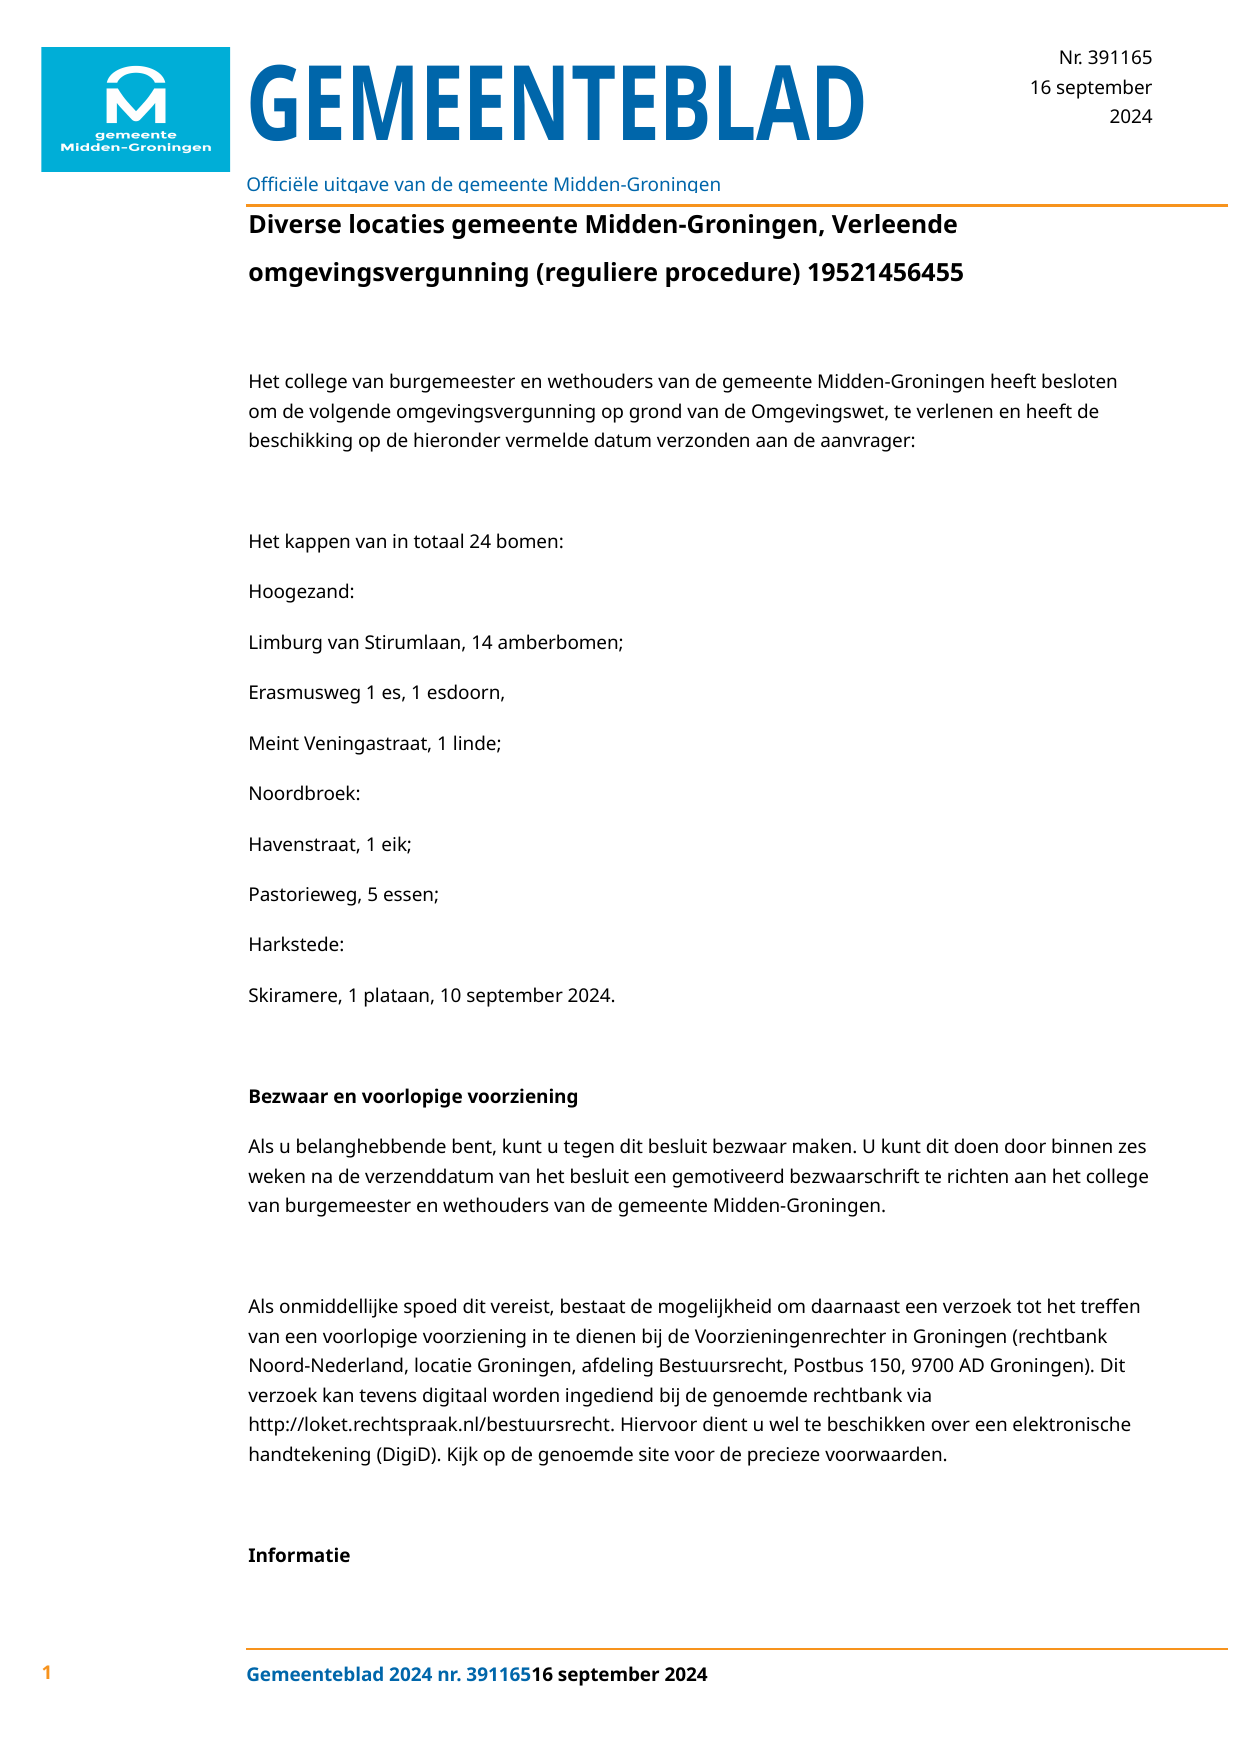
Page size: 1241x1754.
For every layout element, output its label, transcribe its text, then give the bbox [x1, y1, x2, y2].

text Als u belanghebbende bent, kunt u tegen dit besluit bezwaar maken. U kunt dit doen door binnen zes weken na de verzenddatum van het besluit een gemotiveerd bezwaarschrift te richten aan het college van burgemeester en wethouders van de gemeente Midden-Groningen. [248, 1133, 1152, 1218]
picture [108, 66, 164, 82]
text Diverse locaties gemeente Midden-Groningen, Verleende omgevingsvergunning (reguliere procedure) 19521456455 [248, 207, 1152, 288]
text Als onmiddellijke spoed dit vereist, bestaat de mogelijkheid om daarnaast een verzoek tot het treffen van een voorlopige voorziening in te dienen bij de Voorzieningenrechter in Groningen (rechtbank Noord-Nederland, locatie Groningen, afdeling Bestuursrecht, Postbus 150, 9700 AD Groningen). Dit verzoek kan tevens digitaal worden ingediend bij de genoemde rechtbank via http://loket.rechtspraak.nl/bestuursrecht. Hiervoor dient u wel te beschikken over een elektronische handtekening (DigiD). Kijk op de genoemde site voor de precieze voorwaarden. [248, 1293, 1152, 1467]
text Noordbroek: [248, 780, 1152, 806]
text Limburg van Stirumlaan, 14 amberbomen; [248, 629, 1152, 655]
text Meint Veningastraat, 1 linde; [248, 730, 1152, 756]
text Het kappen van in totaal 24 bomen: [248, 528, 1152, 554]
text Bezwaar en voorlopige voorziening [248, 1083, 1152, 1109]
text Erasmusweg 1 es, 1 esdoorn, [248, 679, 1152, 705]
text Harkstede: [248, 932, 1152, 957]
picture [184, 146, 190, 153]
text Het college van burgemeester en wethouders van de gemeente Midden-Groningen heeft besloten om de volgende omgevingsvergunning op grond van de Omgevingswet, te verlenen en heeft de beschikking op de hieronder vermelde datum verzonden aan de aanvrager: [248, 368, 1152, 453]
text Skiramere, 1 plataan, 10 september 2024. [248, 982, 1152, 1008]
picture [107, 89, 165, 122]
text Havenstraat, 1 eik; [248, 831, 1152, 857]
text Hoogezand: [248, 579, 1152, 604]
text Pastorieweg, 5 essen; [248, 881, 1152, 907]
text Informatie [248, 1542, 1152, 1568]
